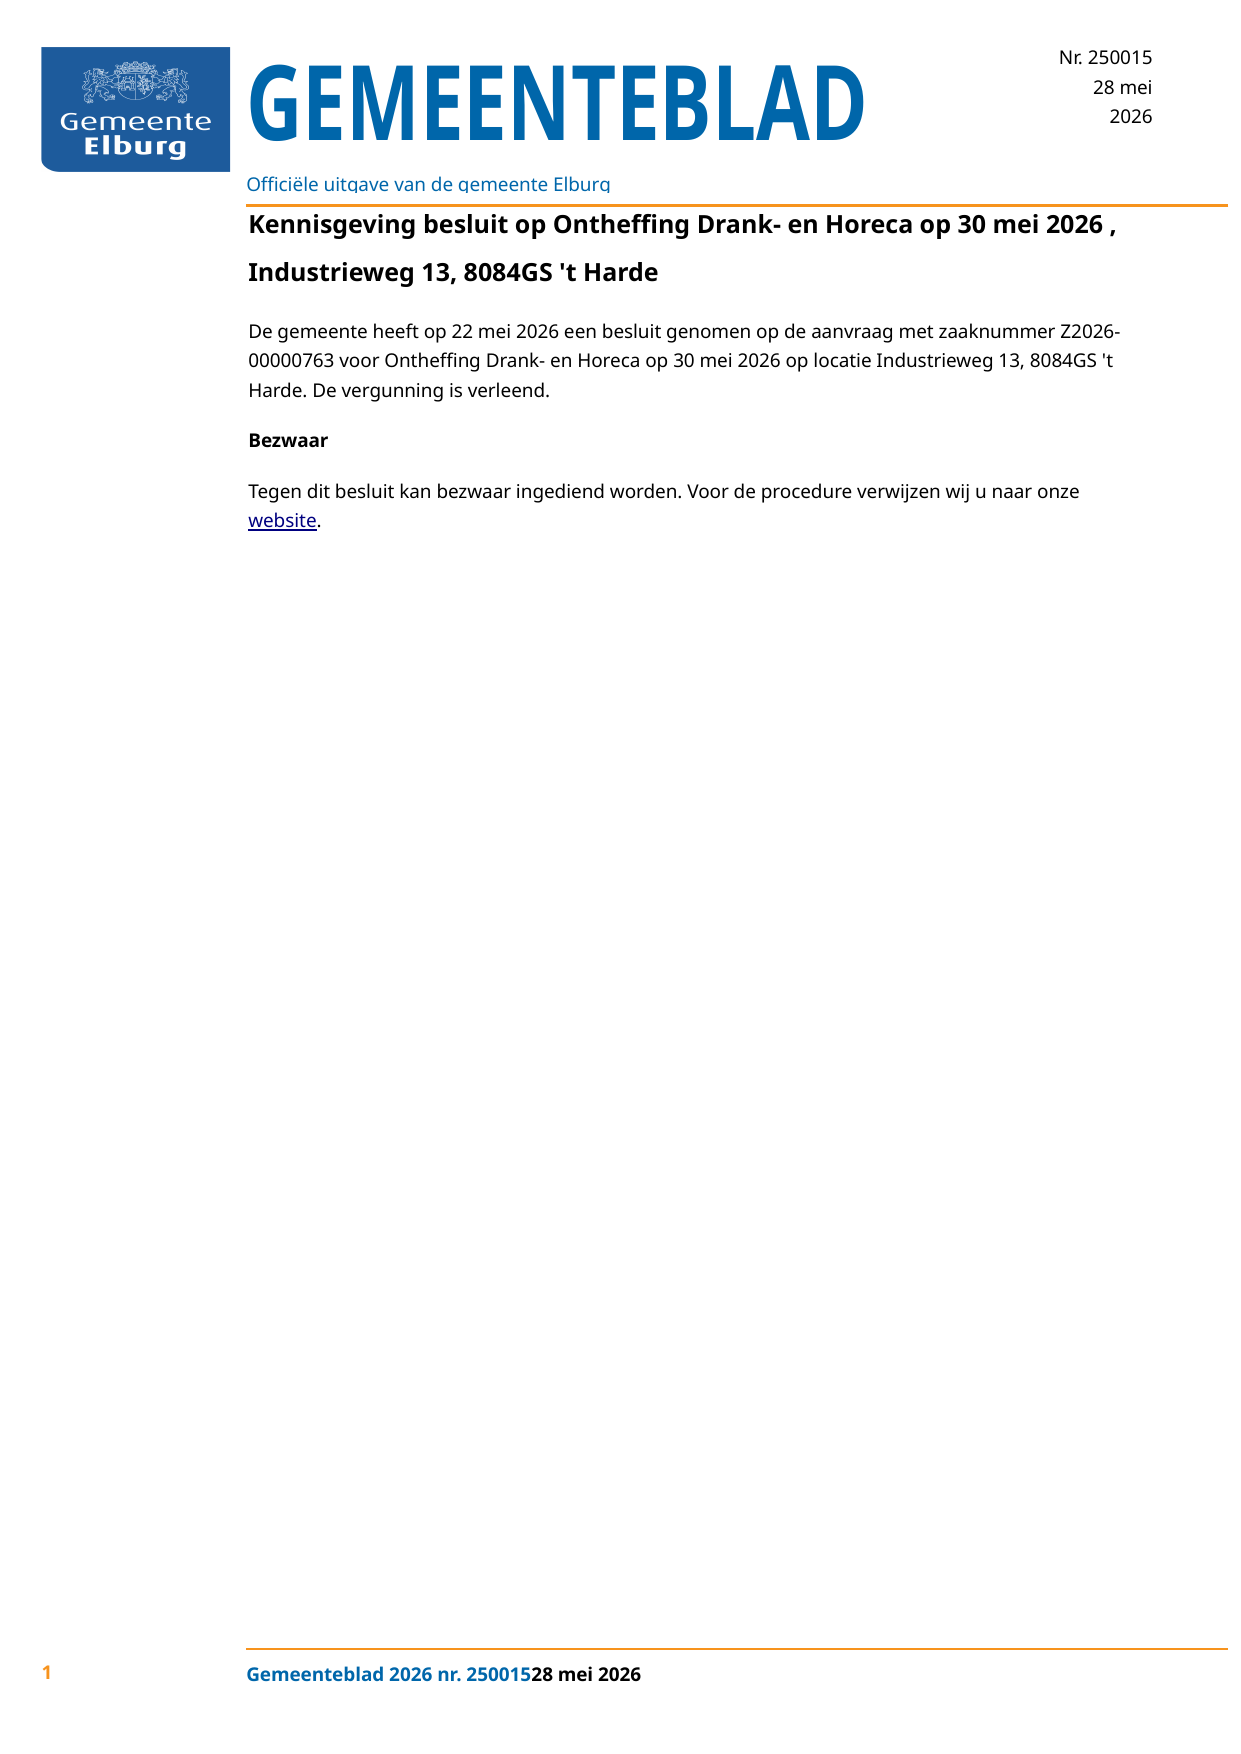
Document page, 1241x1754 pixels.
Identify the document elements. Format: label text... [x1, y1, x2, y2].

text Tegen dit besluit kan bezwaar ingediend worden. Voor de procedure verwijzen wij u naar onze website. [248, 478, 1152, 533]
picture [41, 47, 231, 172]
text Bezwaar [248, 427, 1152, 453]
text De gemeente heeft op 22 mei 2026 een besluit genomen op de aanvraag met zaaknummer Z2026-00000763 voor Ontheffing Drank- en Horeca op 30 mei 2026 op locatie Industrieweg 13, 8084GS 't Harde. De vergunning is verleend. [248, 318, 1152, 403]
text Kennisgeving besluit op Ontheffing Drank- en Horeca op 30 mei 2026 , Industrieweg 13, 8084GS 't Harde [248, 207, 1152, 288]
